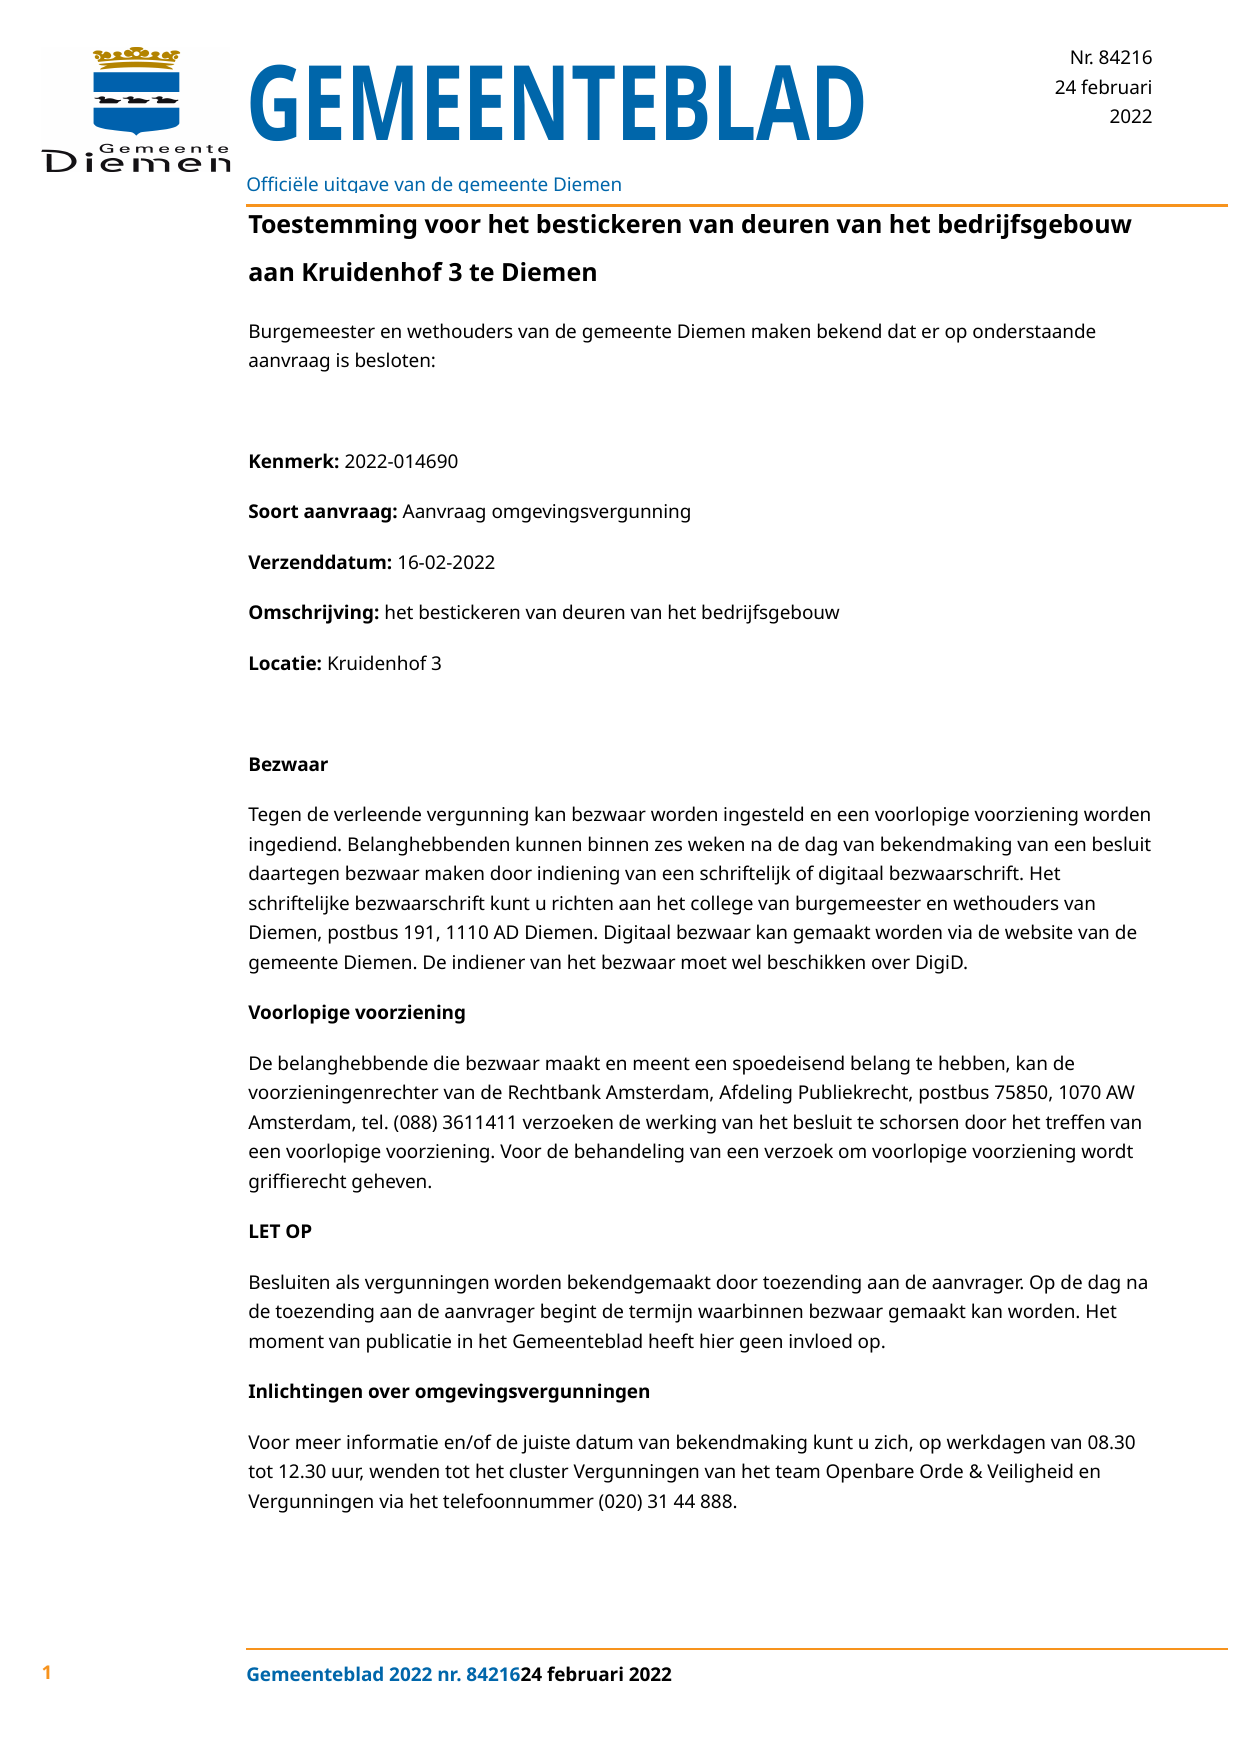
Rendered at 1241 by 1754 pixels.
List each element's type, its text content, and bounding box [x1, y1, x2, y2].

text Inlichtingen over omgevingsvergunningen [248, 1379, 1152, 1404]
text Toestemming voor het bestickeren van deuren van het bedrijfsgebouw aan Kruidenhof 3 te Diemen [248, 207, 1152, 288]
text Omschrijving: het bestickeren van deuren van het bedrijfsgebouw [248, 599, 1152, 625]
text Voor meer informatie en/of de juiste datum van bekendmaking kunt u zich, op werkdagen van 08.30 tot 12.30 uur, wenden tot het cluster Vergunningen van het team Openbare Orde & Veiligheid en Vergunningen via het telefoonnummer (020) 31 44 888. [248, 1429, 1152, 1514]
text Locatie: Kruidenhof 3 [248, 650, 1152, 676]
text LET OP [248, 1219, 1152, 1244]
text Voorlopige voorziening [248, 999, 1152, 1025]
text Burgemeester en wethouders van de gemeente Diemen maken bekend dat er op onderstaande aanvraag is besloten: [248, 318, 1152, 373]
text Besluiten als vergunningen worden bekendgemaakt door toezending aan de aanvrager. Op de dag na de toezending aan de aanvrager begint de termijn waarbinnen bezwaar gemaakt kan worden. Het moment van publicatie in het Gemeenteblad heeft hier geen invloed op. [248, 1269, 1152, 1354]
picture [41, 47, 231, 172]
text Verzenddatum: 16-02-2022 [248, 549, 1152, 575]
text Kenmerk: 2022-014690 [248, 448, 1152, 474]
text Bezwaar [248, 751, 1152, 777]
text Tegen de verleende vergunning kan bezwaar worden ingesteld en een voorlopige voorziening worden ingediend. Belanghebbenden kunnen binnen zes weken na de dag van bekendmaking van een besluit daartegen bezwaar maken door indiening van een schriftelijk of digitaal bezwaarschrift. Het schriftelijke bezwaarschrift kunt u richten aan het college van burgemeester en wethouders van Diemen, postbus 191, 1110 AD Diemen. Digitaal bezwaar kan gemaakt worden via de website van de gemeente Diemen. De indiener van het bezwaar moet wel beschikken over DigiD. [248, 801, 1152, 975]
text De belanghebbende die bezwaar maakt en meent een spoedeisend belang te hebben, kan de voorzieningenrechter van de Rechtbank Amsterdam, Afdeling Publiekrecht, postbus 75850, 1070 AW Amsterdam, tel. (088) 3611411 verzoeken de werking van het besluit te schorsen door het treffen van een voorlopige voorziening. Voor de behandeling van een verzoek om voorlopige voorziening wordt griffierecht geheven. [248, 1050, 1152, 1194]
text Soort aanvraag: Aanvraag omgevingsvergunning [248, 499, 1152, 524]
